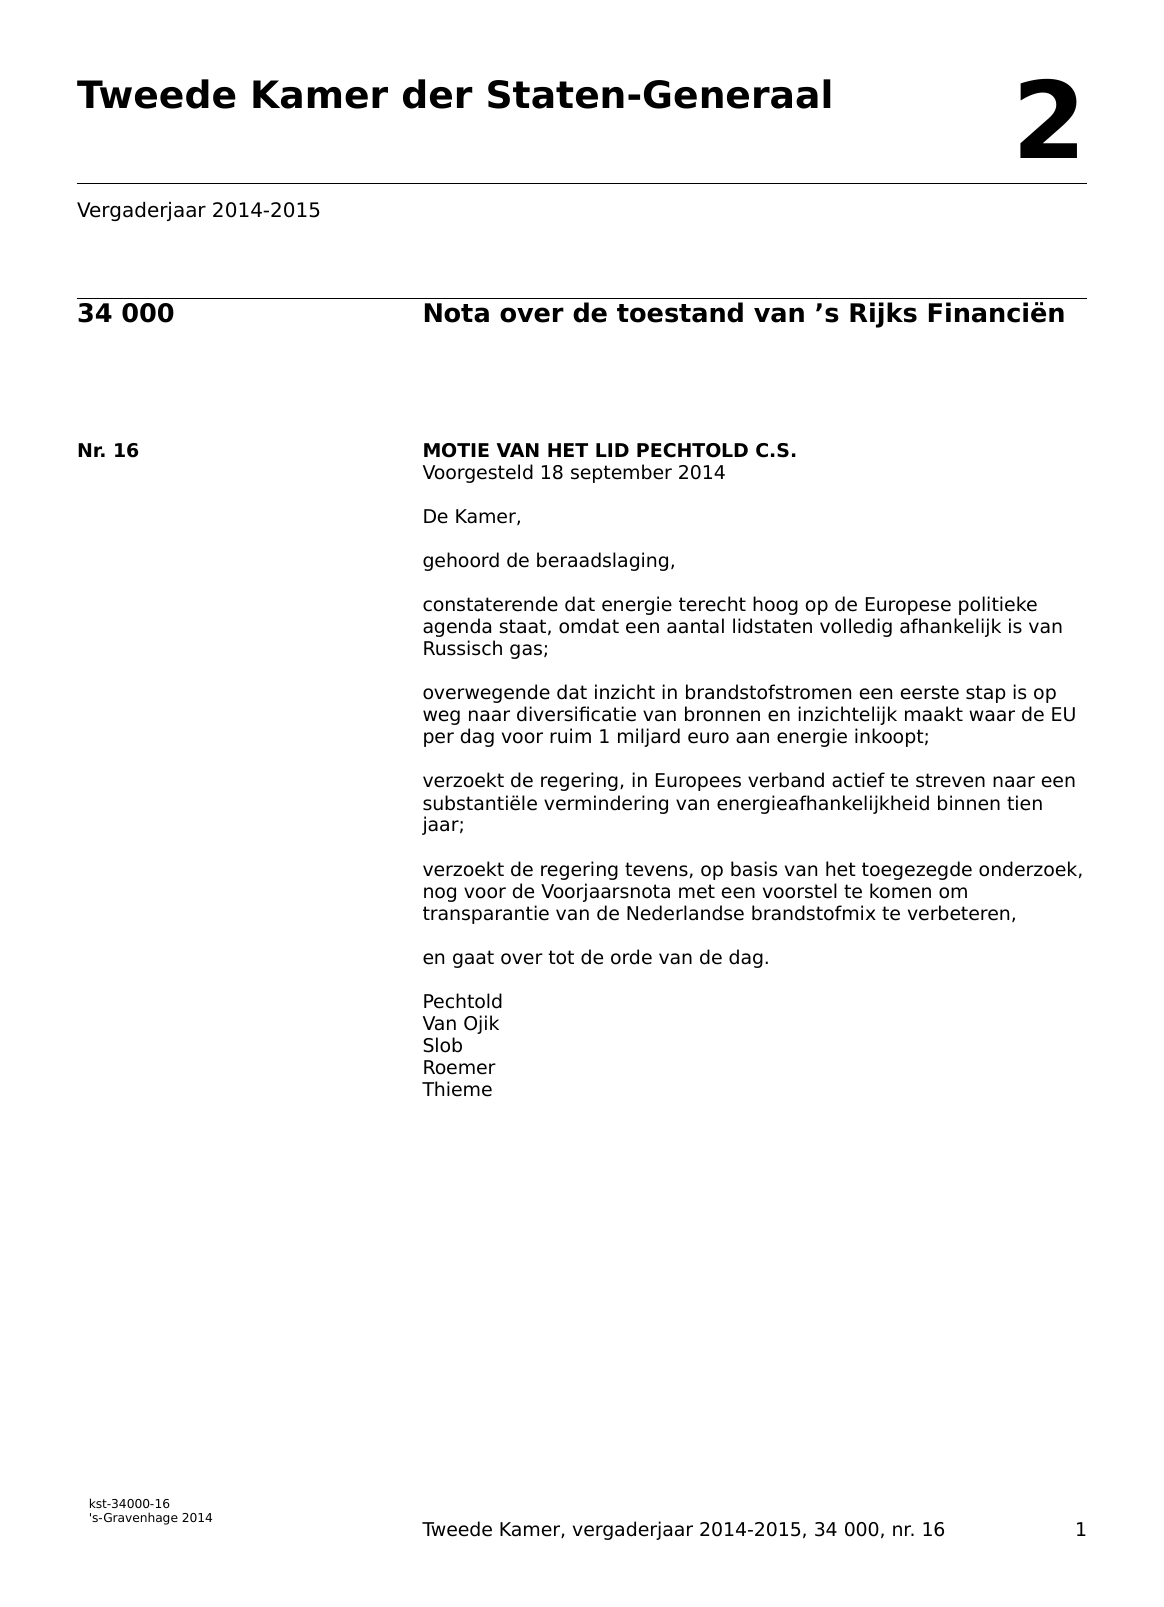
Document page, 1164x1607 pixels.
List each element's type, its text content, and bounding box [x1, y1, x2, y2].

text Slob [422, 1035, 1087, 1057]
text Thieme [422, 1079, 1087, 1101]
text Pechtold [422, 991, 1087, 1013]
text 's-Gravenhage 2014 [88, 1511, 323, 1525]
text verzoekt de regering, in Europees verband actief te streven naar een substantiële vermindering van energieafhankelijkheid binnen tien jaar; [422, 770, 1087, 836]
table_cell Vergaderjaar 2014-2015 [77, 184, 1087, 298]
text kst-34000-16 [88, 1497, 323, 1511]
text en gaat over tot de orde van de dag. [422, 947, 1087, 969]
text overwegende dat inzicht in brandstofstromen een eerste stap is op weg naar diversificatie van bronnen en inzichtelijk maakt waar de EU per dag voor ruim 1 miljard euro aan energie inkoopt; [422, 682, 1087, 748]
text verzoekt de regering tevens, op basis van het toegezegde onderzoek, nog voor de Voorjaarsnota met een voorstel te komen om transparantie van de Nederlandse brandstofmix te verbeteren, [422, 858, 1087, 924]
text Voorgesteld 18 september 2014 [422, 462, 1087, 484]
table_header 2 [886, 59, 1087, 183]
subtitle Nr. 16 MOTIE VAN HET LID PECHTOLD C.S. [77, 440, 1087, 462]
text gehoord de beraadslaging, [422, 550, 1087, 572]
subtitle 34 000 Nota over de toestand van ’s Rijks Financiën [77, 299, 1087, 329]
text Roemer [422, 1057, 1087, 1079]
text constaterende dat energie terecht hoog op de Europese politieke agenda staat, omdat een aantal lidstaten volledig afhankelijk is van Russisch gas; [422, 594, 1087, 660]
text Van Ojik [422, 1013, 1087, 1035]
table_header Tweede Kamer der Staten-Generaal [77, 59, 886, 183]
text De Kamer, [422, 506, 1087, 528]
